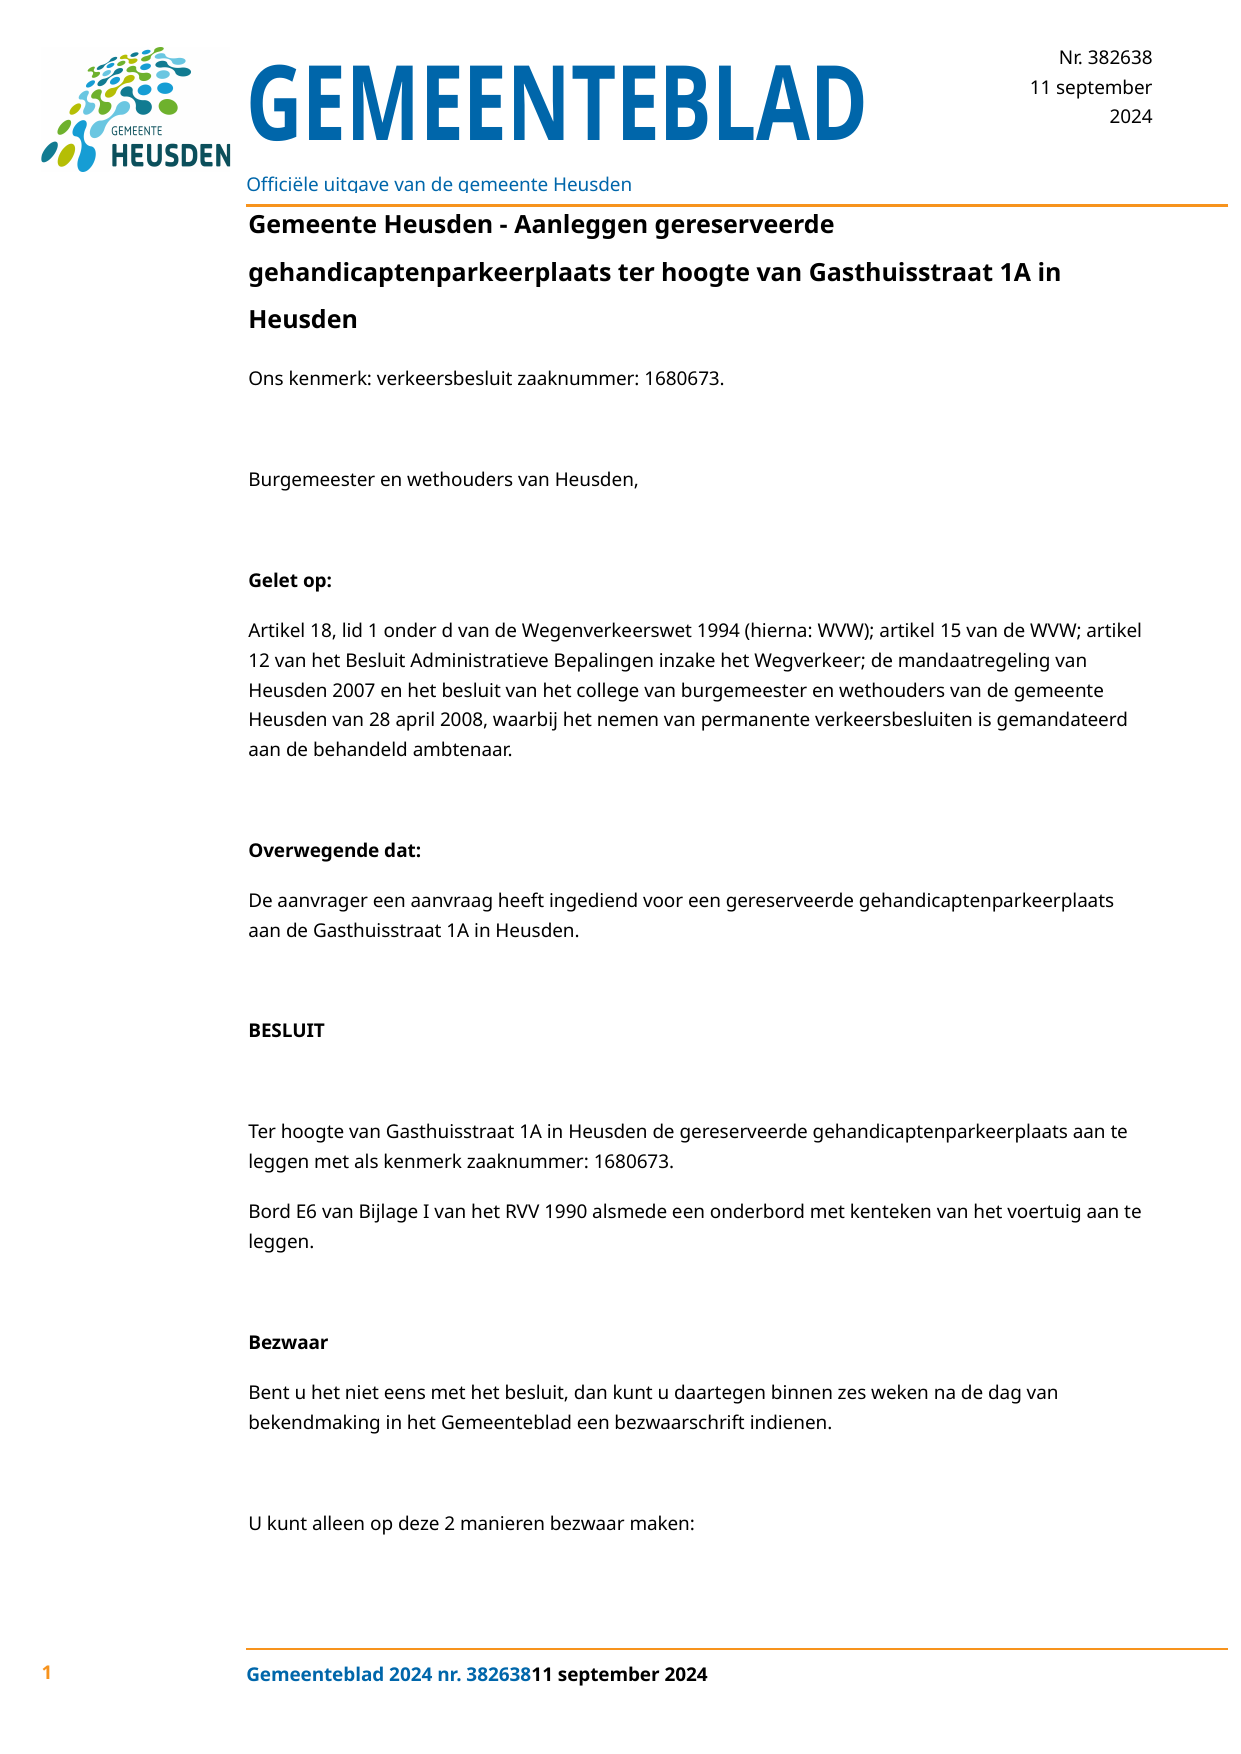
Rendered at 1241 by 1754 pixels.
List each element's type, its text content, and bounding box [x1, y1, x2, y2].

text Bent u het niet eens met het besluit, dan kunt u daartegen binnen zes weken na de dag van bekendmaking in het Gemeenteblad een bezwaarschrift indienen. [248, 1379, 1152, 1434]
text Bezwaar [248, 1329, 1152, 1354]
text Overwegende dat: [248, 837, 1152, 862]
picture [41, 47, 231, 172]
text Ter hoogte van Gasthuisstraat 1A in Heusden de gereserveerde gehandicaptenparkeerplaats aan te leggen met als kenmerk zaaknummer: 1680673. [248, 1118, 1152, 1174]
text Ons kenmerk: verkeersbesluit zaaknummer: 1680673. [248, 366, 1152, 391]
text Burgemeester en wethouders van Heusden, [248, 466, 1152, 492]
text Gemeente Heusden - Aanleggen gereserveerde gehandicaptenparkeerplaats ter hoogte van Gasthuisstraat 1A in Heusden [248, 207, 1152, 336]
text U kunt alleen op deze 2 manieren bezwaar maken: [248, 1510, 1152, 1535]
text Bord E6 van Bijlage I van het RVV 1990 alsmede een onderbord met kenteken van het voertuig aan te leggen. [248, 1198, 1152, 1254]
text De aanvrager een aanvraag heeft ingediend voor een gereserveerde gehandicaptenparkeerplaats aan de Gasthuisstraat 1A in Heusden. [248, 887, 1152, 942]
text Gelet op: [248, 567, 1152, 593]
text Artikel 18, lid 1 onder d van de Wegenverkeerswet 1994 (hierna: WVW); artikel 15 van de WVW; artikel 12 van het Besluit Administratieve Bepalingen inzake het Wegverkeer; de mandaatregeling van Heusden 2007 en het besluit van het college van burgemeester en wethouders van de gemeente Heusden van 28 april 2008, waarbij het nemen van permanente verkeersbesluiten is gemandateerd aan de behandeld ambtenaar. [248, 618, 1152, 762]
text BESLUIT [248, 1018, 1152, 1043]
